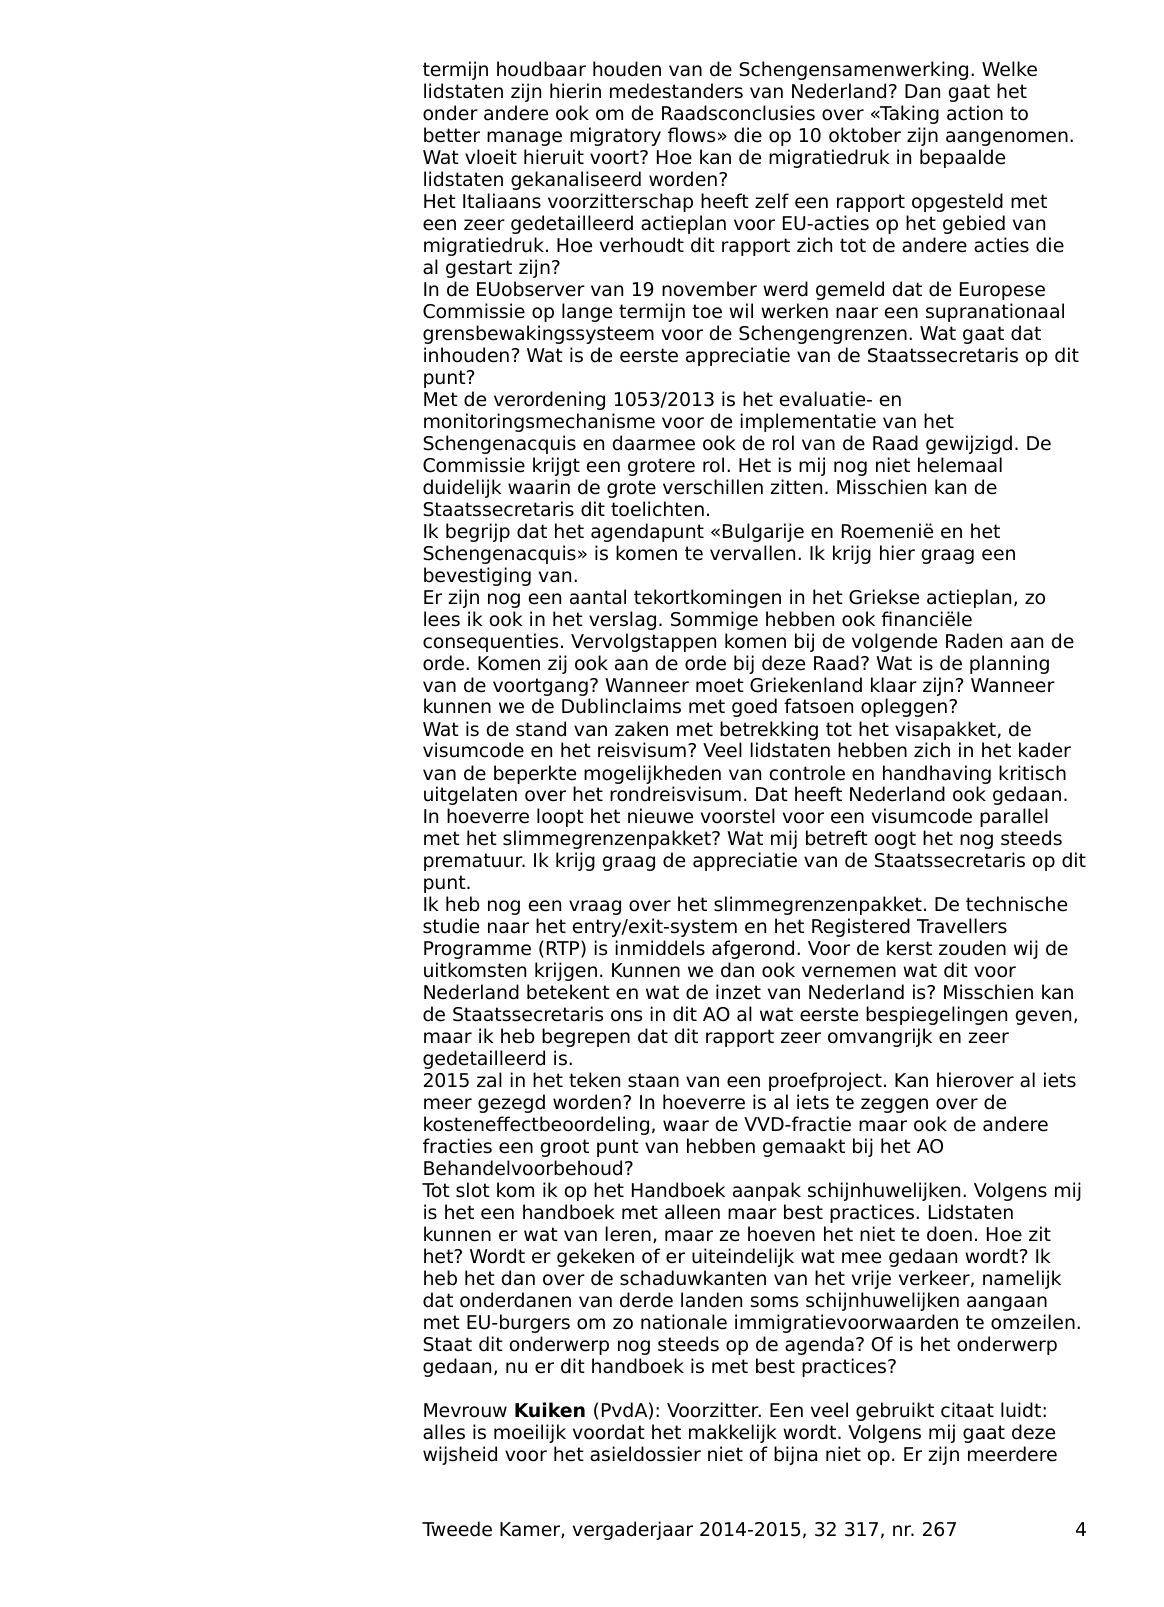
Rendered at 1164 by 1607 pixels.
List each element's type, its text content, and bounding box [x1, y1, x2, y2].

text Het Italiaans voorzitterschap heeft zelf een rapport opgesteld met een zeer gedetailleerd actieplan voor EU-acties op het gebied van migratiedruk. Hoe verhoudt dit rapport zich tot de andere acties die al gestart zijn? [422, 191, 1087, 279]
text Ik heb nog een vraag over het slimmegrenzenpakket. De technische studie naar het entry/exit-system en het Registered Travellers Programme (RTP) is inmiddels afgerond. Voor de kerst zouden wij de uitkomsten krijgen. Kunnen we dan ook vernemen wat dit voor Nederland betekent en wat de inzet van Nederland is? Misschien kan de Staatssecretaris ons in dit AO al wat eerste bespiegelingen geven, maar ik heb begrepen dat dit rapport zeer omvangrijk en zeer gedetailleerd is. [422, 894, 1087, 1070]
text 2015 zal in het teken staan van een proefproject. Kan hierover al iets meer gezegd worden? In hoeverre is al iets te zeggen over de kosteneffectbeoordeling, waar de VVD-fractie maar ook de andere fracties een groot punt van hebben gemaakt bij het AO Behandelvoorbehoud? [422, 1070, 1087, 1180]
text Wat is de stand van zaken met betrekking tot het visapakket, de visumcode en het reisvisum? Veel lidstaten hebben zich in het kader van de beperkte mogelijkheden van controle en handhaving kritisch uitgelaten over het rondreisvisum. Dat heeft Nederland ook gedaan. In hoeverre loopt het nieuwe voorstel voor een visumcode parallel met het slimmegrenzenpakket? Wat mij betreft oogt het nog steeds prematuur. Ik krijg graag de appreciatie van de Staatssecretaris op dit punt. [422, 718, 1087, 894]
text In de EUobserver van 19 november werd gemeld dat de Europese Commissie op lange termijn toe wil werken naar een supranationaal grensbewakingssysteem voor de Schengengrenzen. Wat gaat dat inhouden? Wat is de eerste appreciatie van de Staatssecretaris op dit punt? [422, 279, 1087, 389]
text Tot slot kom ik op het Handboek aanpak schijnhuwelijken. Volgens mij is het een handboek met alleen maar best practices. Lidstaten kunnen er wat van leren, maar ze hoeven het niet te doen. Hoe zit het? Wordt er gekeken of er uiteindelijk wat mee gedaan wordt? Ik heb het dan over de schaduwkanten van het vrije verkeer, namelijk dat onderdanen van derde landen soms schijnhuwelijken aangaan met EU-burgers om zo nationale immigratievoorwaarden te omzeilen. Staat dit onderwerp nog steeds op de agenda? Of is het onderwerp gedaan, nu er dit handboek is met best practices? [422, 1180, 1087, 1378]
text termijn houdbaar houden van de Schengensamenwerking. Welke lidstaten zijn hierin medestanders van Nederland? Dan gaat het onder andere ook om de Raadsconclusies over «Taking action to better manage migratory flows» die op 10 oktober zijn aangenomen. Wat vloeit hieruit voort? Hoe kan de migratiedruk in bepaalde lidstaten gekanaliseerd worden? [422, 59, 1087, 191]
text Mevrouw Kuiken (PvdA): Voorzitter. Een veel gebruikt citaat luidt: alles is moeilijk voordat het makkelijk wordt. Volgens mij gaat deze wijsheid voor het asieldossier niet of bijna niet op. Er zijn meerdere [422, 1400, 1087, 1466]
text Ik begrijp dat het agendapunt «Bulgarije en Roemenië en het Schengenacquis» is komen te vervallen. Ik krijg hier graag een bevestiging van. [422, 521, 1087, 587]
text Er zijn nog een aantal tekortkomingen in het Griekse actieplan, zo lees ik ook in het verslag. Sommige hebben ook financiële consequenties. Vervolgstappen komen bij de volgende Raden aan de orde. Komen zij ook aan de orde bij deze Raad? Wat is de planning van de voortgang? Wanneer moet Griekenland klaar zijn? Wanneer kunnen we de Dublinclaims met goed fatsoen opleggen? [422, 587, 1087, 718]
text Met de verordening 1053/2013 is het evaluatie- en monitoringsmechanisme voor de implementatie van het Schengenacquis en daarmee ook de rol van de Raad gewijzigd. De Commissie krijgt een grotere rol. Het is mij nog niet helemaal duidelijk waarin de grote verschillen zitten. Misschien kan de Staatssecretaris dit toelichten. [422, 389, 1087, 521]
